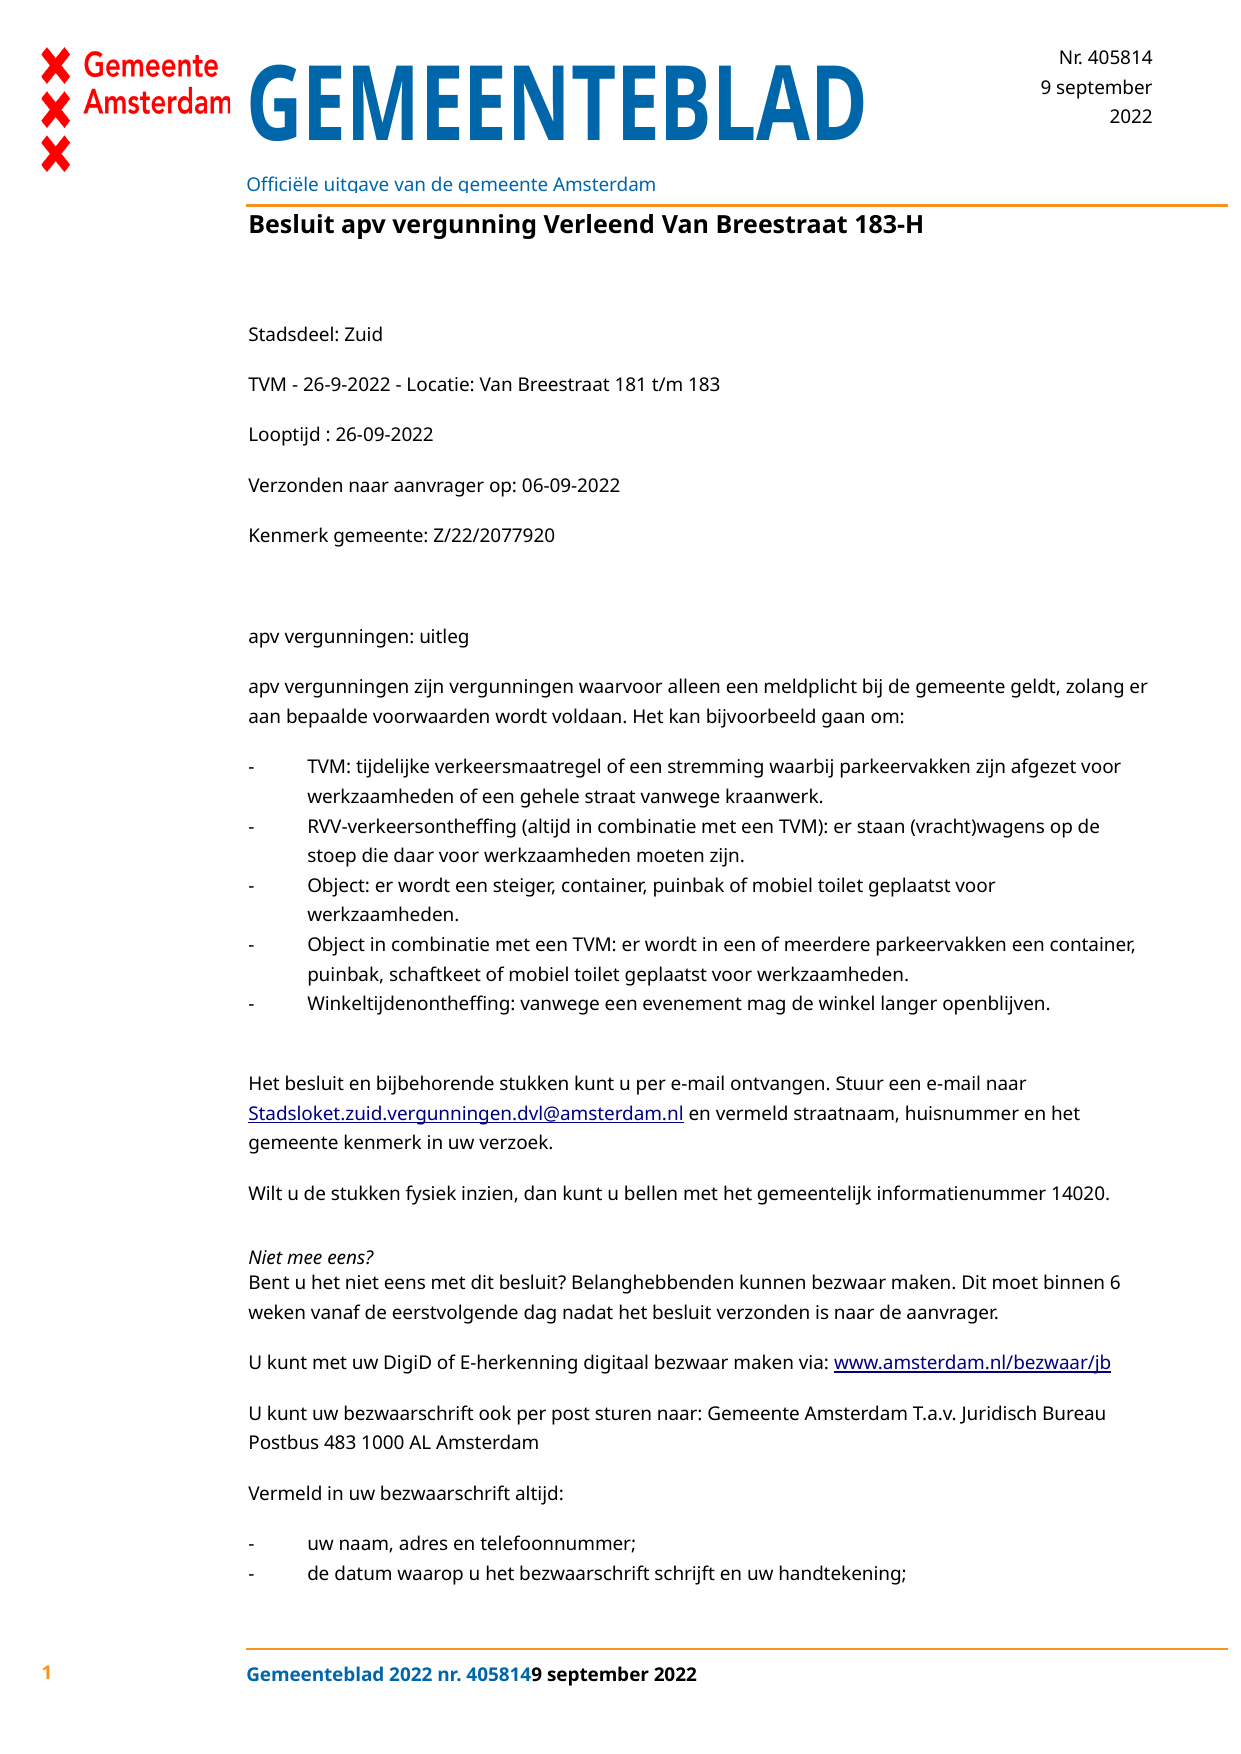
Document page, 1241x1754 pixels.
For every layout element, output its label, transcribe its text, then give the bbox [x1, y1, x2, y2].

list de datum waarop u het bezwaarschrift schrijft en uw handtekening; [248, 1560, 1152, 1586]
text U kunt met uw DigiD of E-herkenning digitaal bezwaar maken via: www.amsterdam.nl/bezwaar/jb [248, 1349, 1152, 1375]
list TVM: tijdelijke verkeersmaatregel of een stremming waarbij parkeervakken zijn afgezet voor werkzaamheden of een gehele straat vanwege kraanwerk. [248, 754, 1152, 809]
text Verzonden naar aanvrager op: 06-09-2022 [248, 472, 1152, 498]
text Vermeld in uw bezwaarschrift altijd: [248, 1480, 1152, 1506]
text Besluit apv vergunning Verleend Van Breestraat 183-H [248, 207, 1152, 241]
text Bent u het niet eens met dit besluit? Belanghebbenden kunnen bezwaar maken. Dit moet binnen 6 weken vanaf de eerstvolgende dag nadat het besluit verzonden is naar de aanvrager. [248, 1269, 1152, 1325]
text U kunt uw bezwaarschrift ook per post sturen naar: Gemeente Amsterdam T.a.v. Juridisch Bureau Postbus 483 1000 AL Amsterdam [248, 1400, 1152, 1455]
text Het besluit en bijbehorende stukken kunt u per e-mail ontvangen. Stuur een e-mail naar Stadsloket.zuid.vergunningen.dvl@amsterdam.nl en vermeld straatnaam, huisnummer en het gemeente kenmerk in uw verzoek. [248, 1070, 1152, 1155]
text apv vergunningen zijn vergunningen waarvoor alleen een meldplicht bij de gemeente geldt, zolang er aan bepaalde voorwaarden wordt voldaan. Het kan bijvoorbeeld gaan om: [248, 674, 1152, 729]
text Kenmerk gemeente: Z/22/2077920 [248, 522, 1152, 548]
list uw naam, adres en telefoonnummer; [248, 1530, 1152, 1556]
list RVV-verkeersontheffing (altijd in combinatie met een TVM): er staan (vracht)wagens op de stoep die daar voor werkzaamheden moeten zijn. [248, 813, 1152, 868]
text Stadsdeel: Zuid [248, 321, 1152, 346]
text Looptijd : 26-09-2022 [248, 422, 1152, 447]
text Niet mee eens? [248, 1244, 1152, 1269]
list Object in combinatie met een TVM: er wordt in een of meerdere parkeervakken een container, puinbak, schaftkeet of mobiel toilet geplaatst voor werkzaamheden. [248, 931, 1152, 986]
picture [41, 47, 231, 172]
text TVM - 26-9-2022 - Locatie: Van Breestraat 181 t/m 183 [248, 371, 1152, 397]
text Wilt u de stukken fysiek inzien, dan kunt u bellen met het gemeentelijk informatienummer 14020. [248, 1180, 1152, 1206]
text apv vergunningen: uitleg [248, 623, 1152, 649]
list Object: er wordt een steiger, container, puinbak of mobiel toilet geplaatst voor werkzaamheden. [248, 872, 1152, 927]
list Winkeltijdenontheffing: vanwege een evenement mag de winkel langer openblijven. [248, 990, 1152, 1016]
